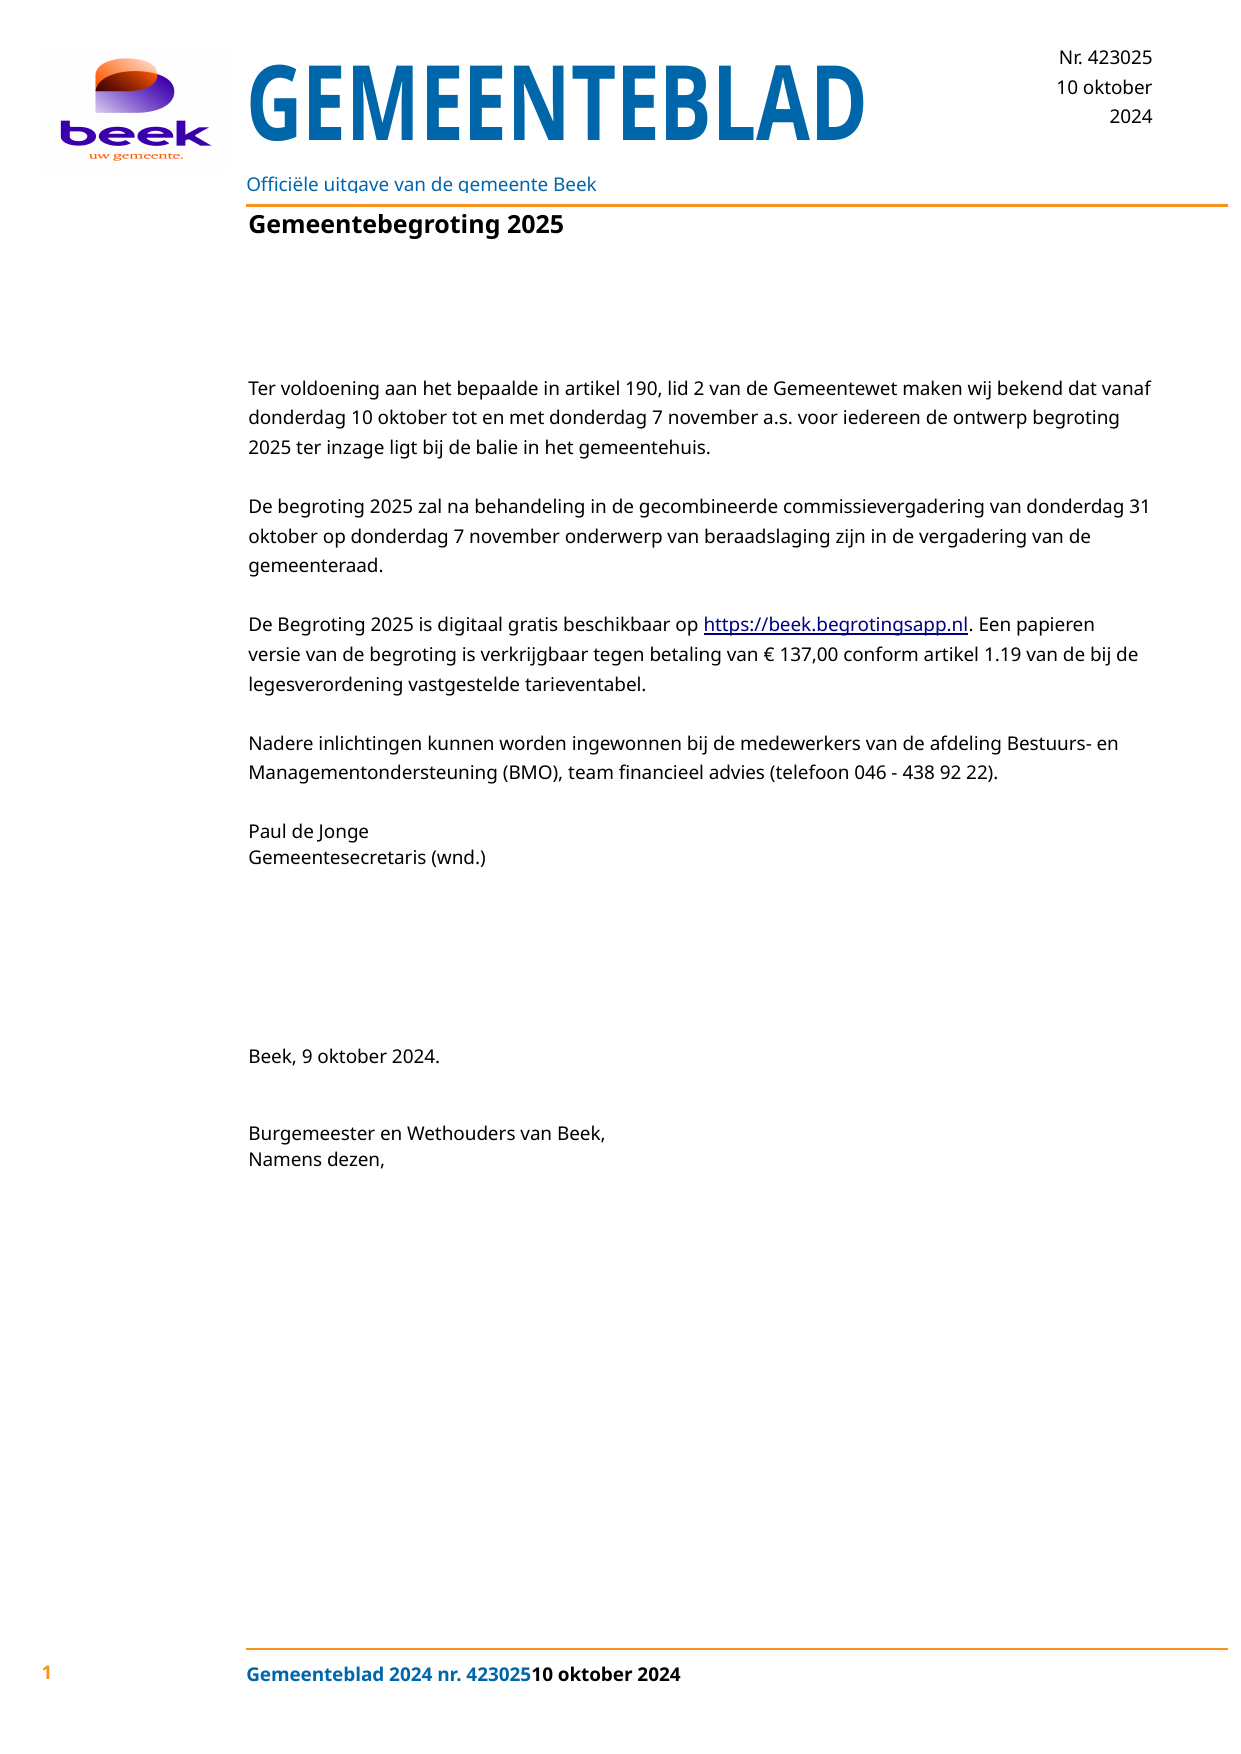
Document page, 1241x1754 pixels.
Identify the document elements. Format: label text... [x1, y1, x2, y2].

table_header Paul de Jonge [248, 819, 1152, 844]
text Ter voldoening aan het bepaalde in artikel 190, lid 2 van de Gemeentewet maken wij bekend dat vanaf donderdag 10 oktober tot en met donderdag 7 november a.s. voor iedereen de ontwerp begroting 2025 ter inzage ligt bij de balie in het gemeentehuis. [248, 375, 1152, 460]
text Namens dezen, [248, 1146, 1152, 1172]
text Burgemeester en Wethouders van Beek, [248, 1120, 1152, 1146]
text Nadere inlichtingen kunnen worden ingewonnen bij de medewerkers van de afdeling Bestuurs- en Managementondersteuning (BMO), team financieel advies (telefoon 046 - 438 92 22). [248, 730, 1152, 785]
text De Begroting 2025 is digitaal gratis beschikbaar op https://beek.begrotingsapp.nl. Een papieren versie van de begroting is verkrijgbaar tegen betaling van € 137,00 conform artikel 1.19 van de bij de legesverordening vastgestelde tarieventabel. [248, 612, 1152, 696]
text De begroting 2025 zal na behandeling in de gecombineerde commissievergadering van donderdag 31 oktober op donderdag 7 november onderwerp van beraadslaging zijn in de vergadering van de gemeenteraad. [248, 493, 1152, 578]
text Gemeentebegroting 2025 [248, 207, 1152, 241]
table_cell Gemeentesecretaris (wnd.) [248, 845, 1152, 870]
text Beek, 9 oktober 2024. [248, 1043, 1152, 1069]
picture [41, 47, 231, 172]
